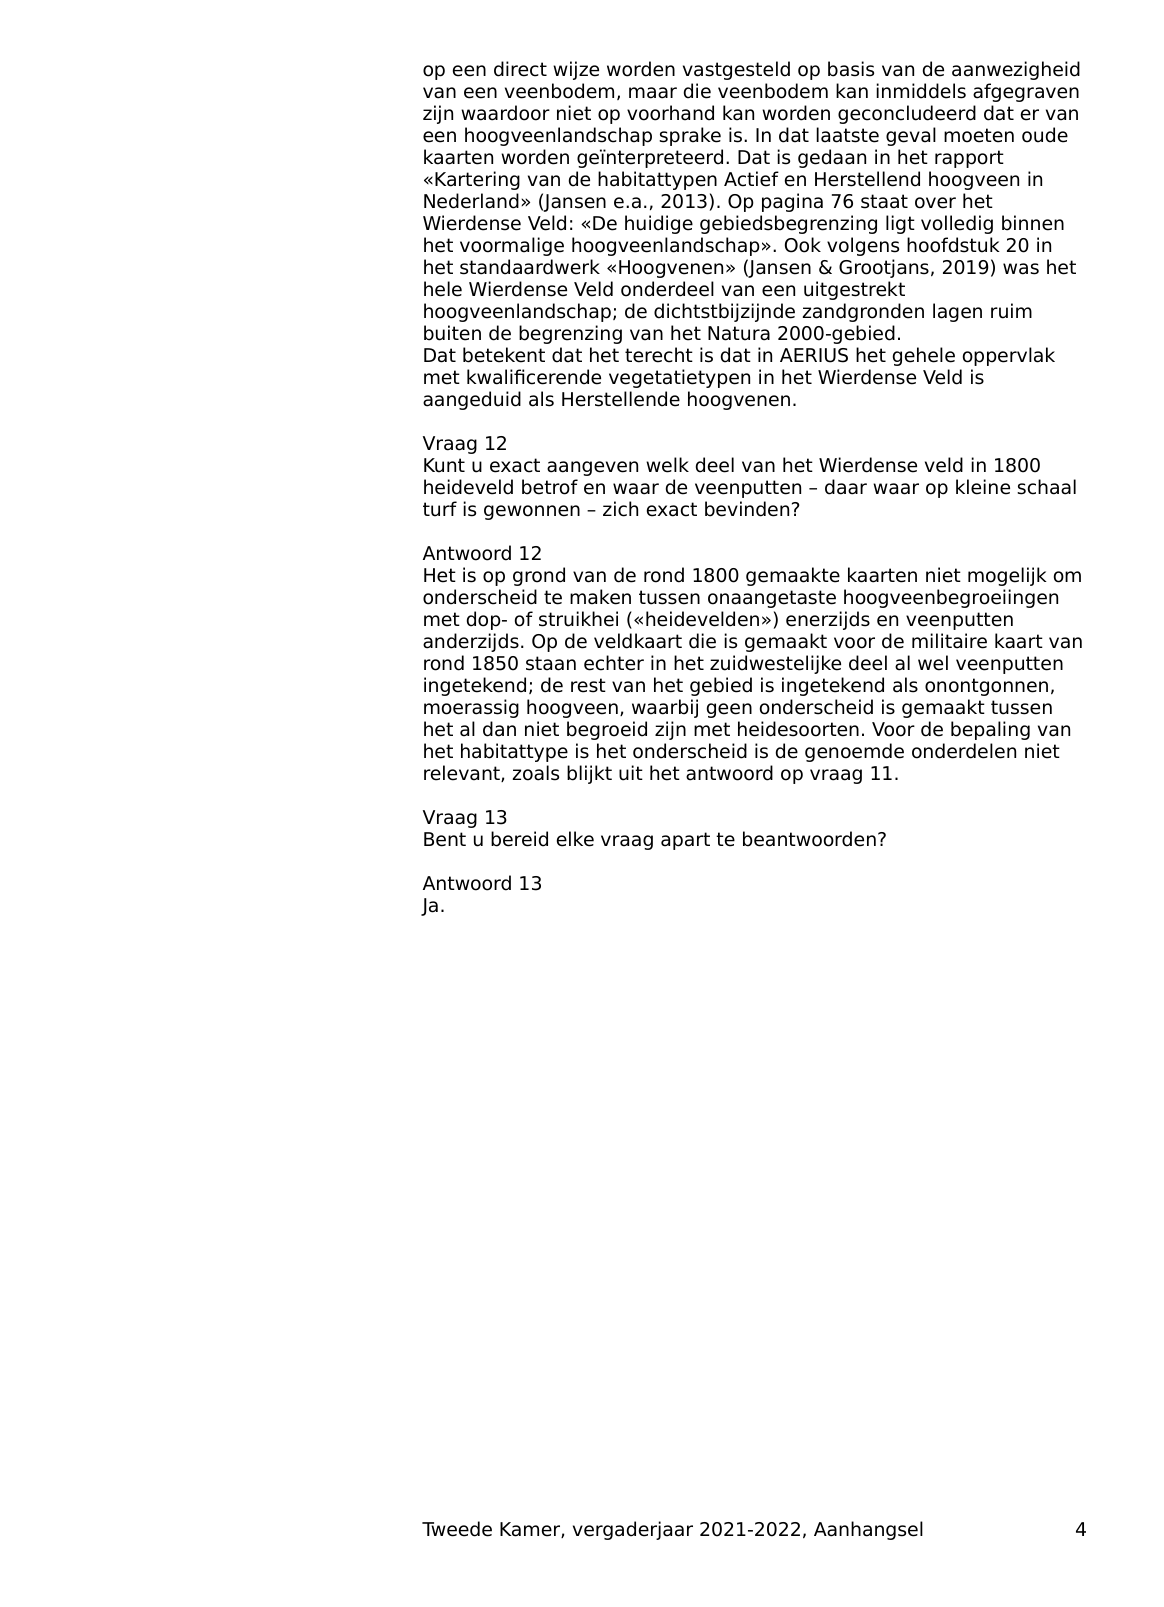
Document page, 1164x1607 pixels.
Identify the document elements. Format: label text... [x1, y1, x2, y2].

text Ja. [422, 895, 1087, 917]
text Antwoord 12 [422, 543, 1087, 565]
text Antwoord 13 [422, 873, 1087, 895]
text Dat betekent dat het terecht is dat in AERIUS het gehele oppervlak met kwalificerende vegetatietypen in het Wierdense Veld is aangeduid als Herstellende hoogvenen. [422, 345, 1087, 411]
text Het is op grond van de rond 1800 gemaakte kaarten niet mogelijk om onderscheid te maken tussen onaangetaste hoogveenbegroeiingen met dop- of struikhei («heidevelden») enerzijds en veenputten anderzijds. Op de veldkaart die is gemaakt voor de militaire kaart van rond 1850 staan echter in het zuidwestelijke deel al wel veenputten ingetekend; de rest van het gebied is ingetekend als onontgonnen, moerassig hoogveen, waarbij geen onderscheid is gemaakt tussen het al dan niet begroeid zijn met heidesoorten. Voor de bepaling van het habitattype is het onderscheid is de genoemde onderdelen niet relevant, zoals blijkt uit het antwoord op vraag 11. [422, 565, 1087, 785]
text Vraag 12 [422, 433, 1087, 455]
text Kunt u exact aangeven welk deel van het Wierdense veld in 1800 heideveld betrof en waar de veenputten – daar waar op kleine schaal turf is gewonnen – zich exact bevinden? [422, 455, 1087, 521]
text Vraag 13 [422, 807, 1087, 829]
text op een direct wijze worden vastgesteld op basis van de aanwezigheid van een veenbodem, maar die veenbodem kan inmiddels afgegraven zijn waardoor niet op voorhand kan worden geconcludeerd dat er van een hoogveenlandschap sprake is. In dat laatste geval moeten oude kaarten worden geïnterpreteerd. Dat is gedaan in het rapport «Kartering van de habitattypen Actief en Herstellend hoogveen in Nederland» (Jansen e.a., 2013). Op pagina 76 staat over het Wierdense Veld: «De huidige gebiedsbegrenzing ligt volledig binnen het voormalige hoogveenlandschap». Ook volgens hoofdstuk 20 in het standaardwerk «Hoogvenen» (Jansen & Grootjans, 2019) was het hele Wierdense Veld onderdeel van een uitgestrekt hoogveenlandschap; de dichtstbijzijnde zandgronden lagen ruim buiten de begrenzing van het Natura 2000-gebied. [422, 59, 1087, 345]
text Bent u bereid elke vraag apart te beantwoorden? [422, 829, 1087, 851]
